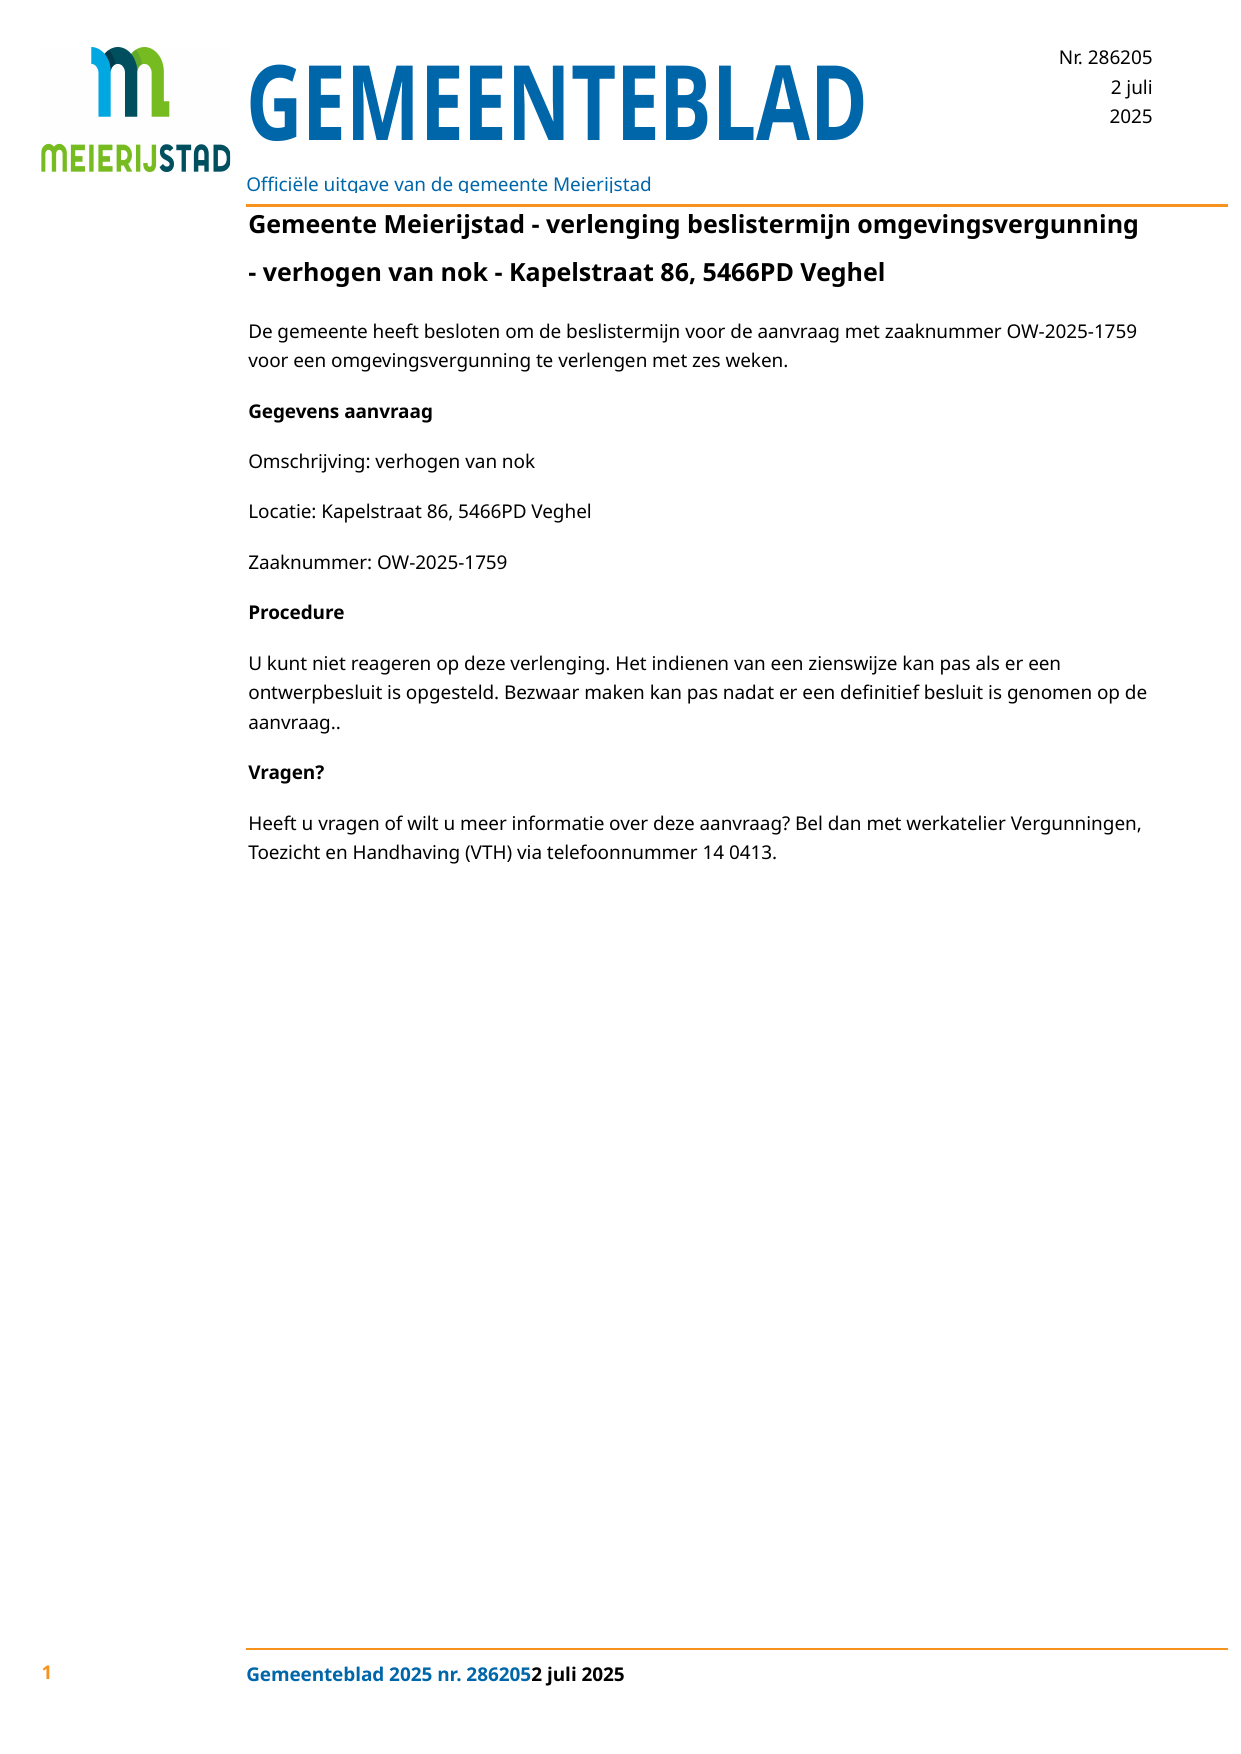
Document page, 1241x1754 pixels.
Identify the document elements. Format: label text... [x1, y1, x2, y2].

text Zaaknummer: OW-2025-1759 [248, 549, 1152, 575]
text Gegevens aanvraag [248, 398, 1152, 424]
text De gemeente heeft besloten om de beslistermijn voor de aanvraag met zaaknummer OW-2025-1759 voor een omgevingsvergunning te verlengen met zes weken. [248, 318, 1152, 373]
picture [41, 47, 231, 172]
text Locatie: Kapelstraat 86, 5466PD Veghel [248, 499, 1152, 524]
text Procedure [248, 599, 1152, 625]
text Heeft u vragen of wilt u meer informatie over deze aanvraag? Bel dan met werkatelier Vergunningen, Toezicht en Handhaving (VTH) via telefoonnummer 14 0413. [248, 810, 1152, 865]
text Omschrijving: verhogen van nok [248, 448, 1152, 474]
text U kunt niet reageren op deze verlenging. Het indienen van een zienswijze kan pas als er een ontwerpbesluit is opgesteld. Bezwaar maken kan pas nadat er een definitief besluit is genomen op de aanvraag.. [248, 650, 1152, 735]
text Gemeente Meierijstad - verlenging beslistermijn omgevingsvergunning - verhogen van nok - Kapelstraat 86, 5466PD Veghel [248, 207, 1152, 288]
text Vragen? [248, 759, 1152, 785]
